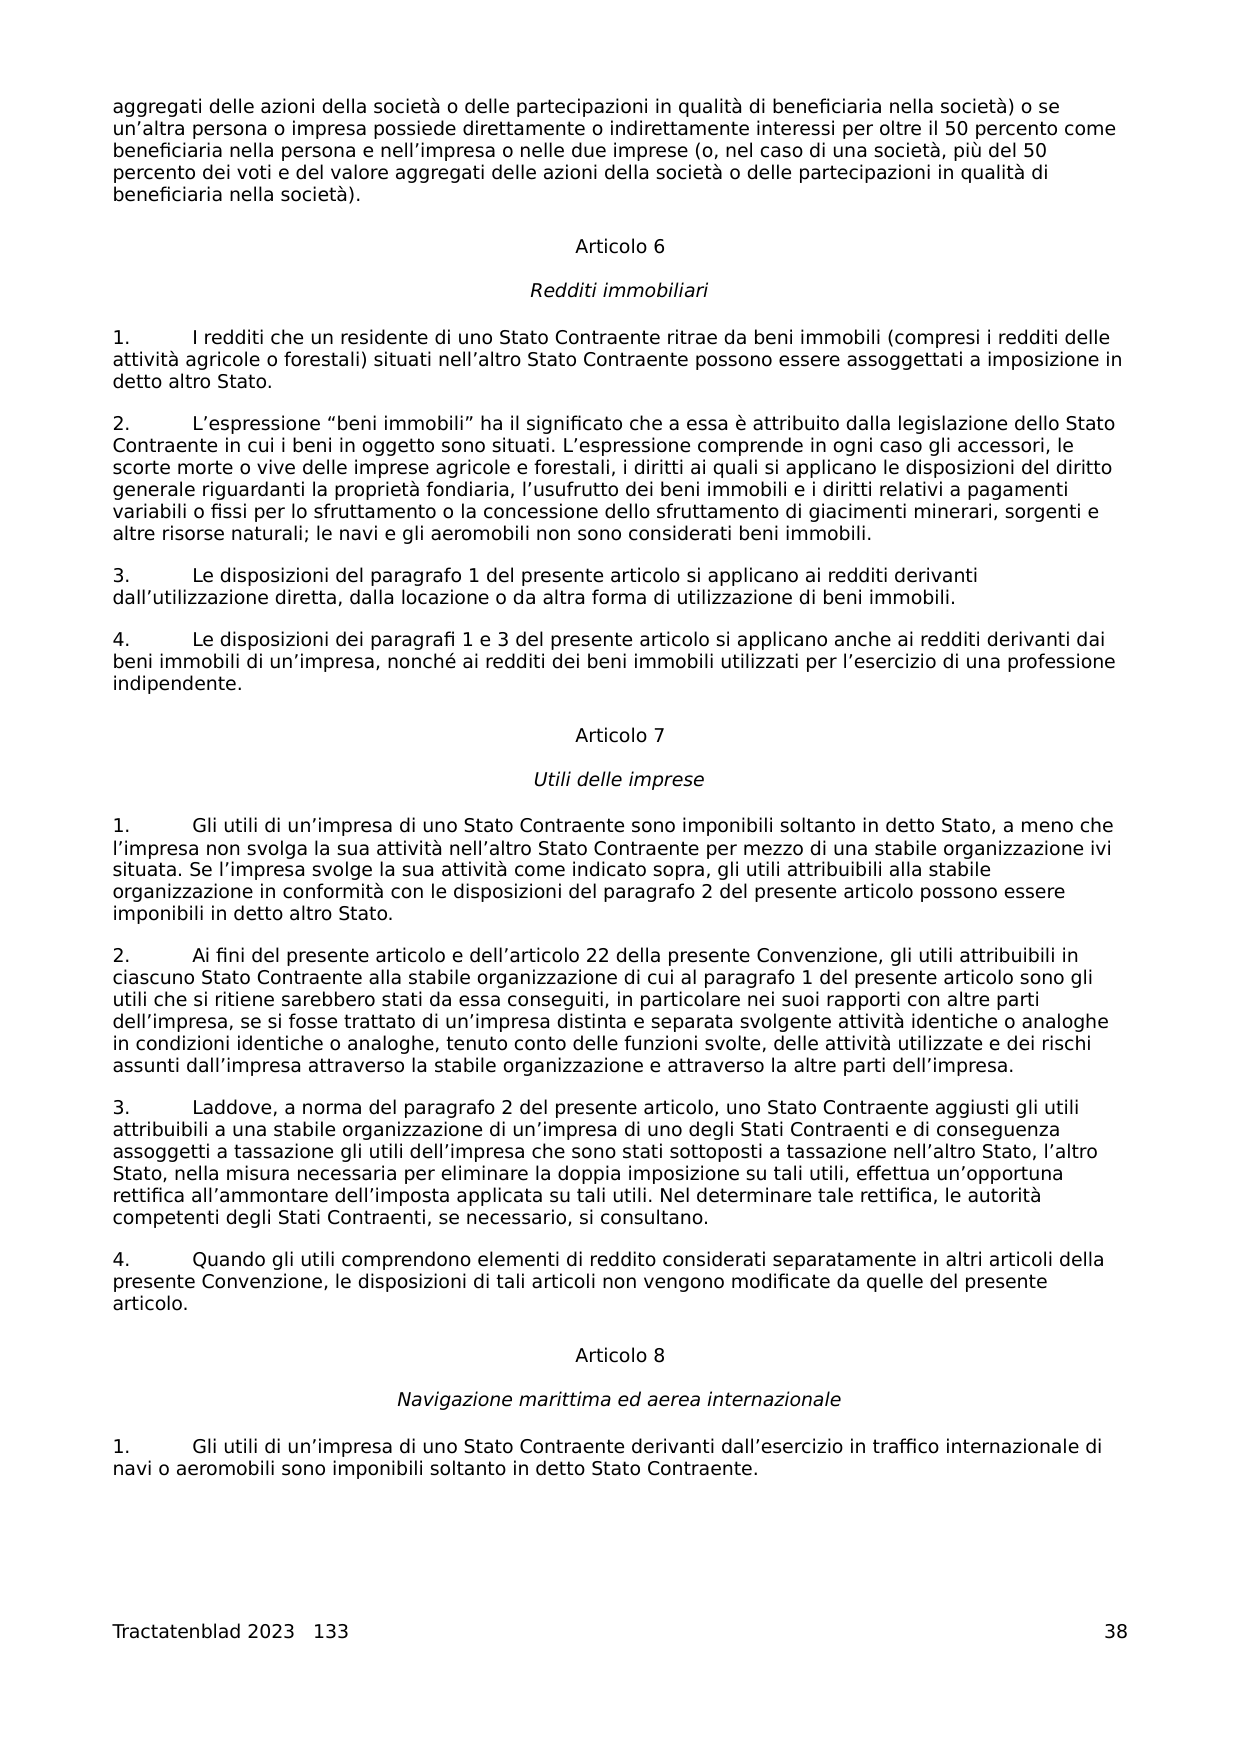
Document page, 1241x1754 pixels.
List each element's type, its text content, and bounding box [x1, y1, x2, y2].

subtitle Articolo 6 Redditi immobiliari [112, 236, 1128, 302]
text 4. Le disposizioni dei paragrafi 1 e 3 del presente articolo si applicano anche ai redditi derivanti dai beni immobili di un’impresa, nonché ai redditi dei beni immobili utilizzati per l’esercizio di una professione indipendente. [112, 628, 1128, 694]
text 2. L’espressione “beni immobili” ha il significato che a essa è attribuito dalla legislazione dello Stato Contraente in cui i beni in oggetto sono situati. L’espressione comprende in ogni caso gli accessori, le scorte morte o vive delle imprese agricole e forestali, i diritti ai quali si applicano le disposizioni del diritto generale riguardanti la proprietà fondiaria, l’usufrutto dei beni immobili e i diritti relativi a pagamenti variabili o fissi per lo sfruttamento o la concessione dello sfruttamento di giacimenti minerari, sorgenti e altre risorse naturali; le navi e gli aeromobili non sono considerati beni immobili. [112, 413, 1128, 544]
text 3. Le disposizioni del paragrafo 1 del presente articolo si applicano ai redditi derivanti dall’utilizzazione diretta, dalla locazione o da altra forma di utilizzazione di beni immobili. [112, 564, 1128, 608]
text 1. Gli utili di un’impresa di uno Stato Contraente sono imponibili soltanto in detto Stato, a meno che l’impresa non svolga la sua attività nell’altro Stato Contraente per mezzo di una stabile organizzazione ivi situata. Se l’impresa svolge la sua attività come indicato sopra, gli utili attribuibili alla stabile organizzazione in conformità con le disposizioni del paragrafo 2 del presente articolo possono essere imponibili in detto altro Stato. [112, 815, 1128, 925]
text 1. Gli utili di un’impresa di uno Stato Contraente derivanti dall’esercizio in traffico internazionale di navi o aeromobili sono imponibili soltanto in detto Stato Contraente. [112, 1436, 1128, 1480]
subtitle Articolo 8 Navigazione marittima ed aerea internazionale [112, 1345, 1128, 1411]
text 1. I redditi che un residente di uno Stato Contraente ritrae da beni immobili (compresi i redditi delle attività agricole o forestali) situati nell’altro Stato Contraente possono essere assoggettati a imposizione in detto altro Stato. [112, 327, 1128, 393]
text 4. Quando gli utili comprendono elementi di reddito considerati separatamente in altri articoli della presente Convenzione, le disposizioni di tali articoli non vengono modificate da quelle del presente articolo. [112, 1249, 1128, 1315]
subtitle Articolo 7 Utili delle imprese [112, 724, 1128, 790]
text 3. Laddove, a norma del paragrafo 2 del presente articolo, uno Stato Contraente aggiusti gli utili attribuibili a una stabile organizzazione di un’impresa di uno degli Stati Contraenti e di conseguenza assoggetti a tassazione gli utili dell’impresa che sono stati sottoposti a tassazione nell’altro Stato, l’altro Stato, nella misura necessaria per eliminare la doppia imposizione su tali utili, effettua un’opportuna rettifica all’ammontare dell’imposta applicata su tali utili. Nel determinare tale rettifica, le autorità competenti degli Stati Contraenti, se necessario, si consultano. [112, 1097, 1128, 1229]
text aggregati delle azioni della società o delle partecipazioni in qualità di beneficiaria nella società) o se un’altra persona o impresa possiede direttamente o indirettamente interessi per oltre il 50 percento come beneficiaria nella persona e nell’impresa o nelle due imprese (o, nel caso di una società, più del 50 percento dei voti e del valore aggregati delle azioni della società o delle partecipazioni in qualità di beneficiaria nella società). [112, 96, 1128, 206]
text 2. Ai fini del presente articolo e dell’articolo 22 della presente Convenzione, gli utili attribuibili in ciascuno Stato Contraente alla stabile organizzazione di cui al paragrafo 1 del presente articolo sono gli utili che si ritiene sarebbero stati da essa conseguiti, in particolare nei suoi rapporti con altre parti dell’impresa, se si fosse trattato di un’impresa distinta e separata svolgente attività identiche o analoghe in condizioni identiche o analoghe, tenuto conto delle funzioni svolte, delle attività utilizzate e dei rischi assunti dall’impresa attraverso la stabile organizzazione e attraverso la altre parti dell’impresa. [112, 945, 1128, 1077]
